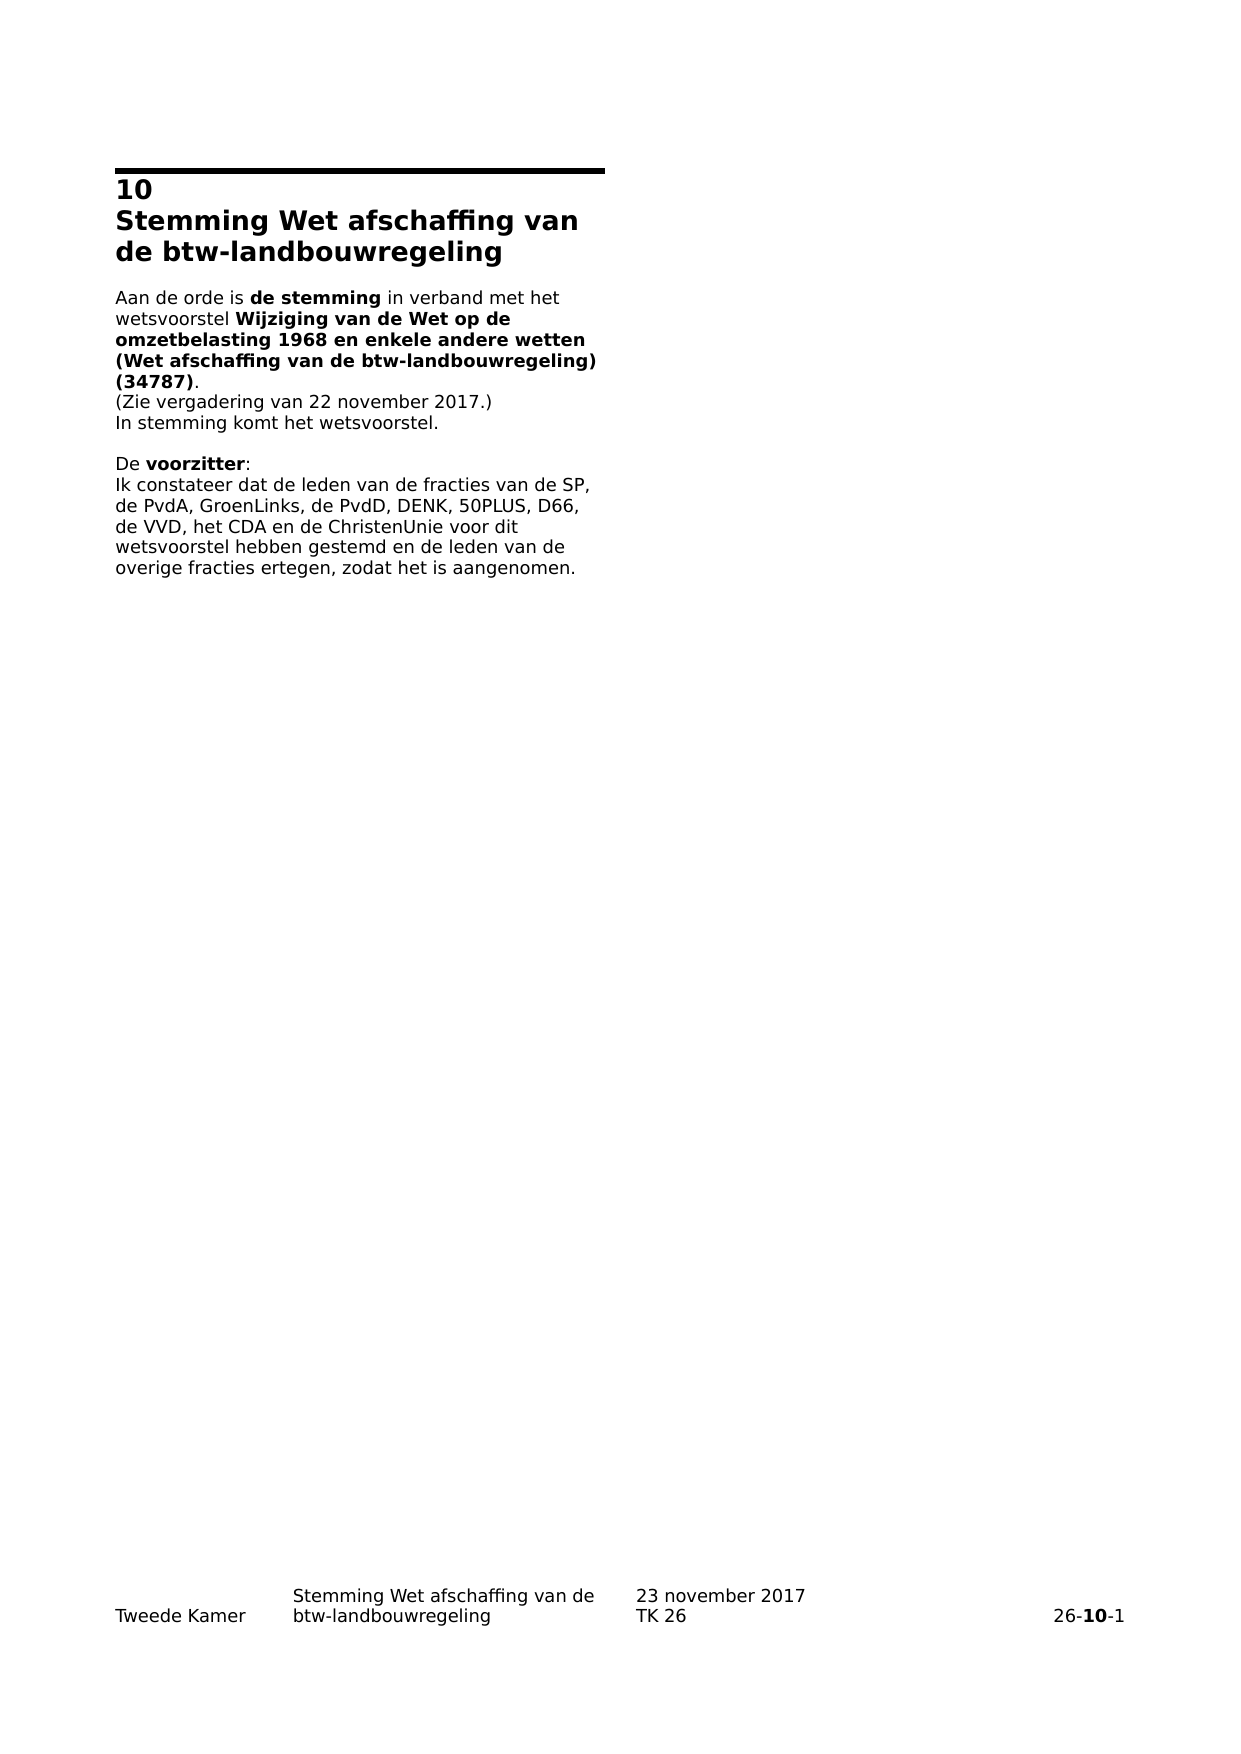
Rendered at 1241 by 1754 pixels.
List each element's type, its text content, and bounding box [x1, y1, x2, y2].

text Aan de orde is de stemming in verband met het wetsvoorstel Wijziging van de Wet op de omzetbelasting 1968 en enkele andere wetten (Wet afschaffing van de btw-landbouwregeling) (34787). [115, 288, 605, 392]
title 10 Stemming Wet afschaffing van de btw-landbouwregeling [115, 174, 605, 268]
text Ik constateer dat de leden van de fracties van de SP, de PvdA, GroenLinks, de PvdD, DENK, 50PLUS, D66, de VVD, het CDA en de ChristenUnie voor dit wetsvoorstel hebben gestemd en de leden van de overige fracties ertegen, zodat het is aangenomen. [115, 475, 605, 579]
text De voorzitter: [115, 454, 605, 475]
text (Zie vergadering van 22 november 2017.) [115, 392, 605, 413]
text In stemming komt het wetsvoorstel. [115, 413, 605, 434]
